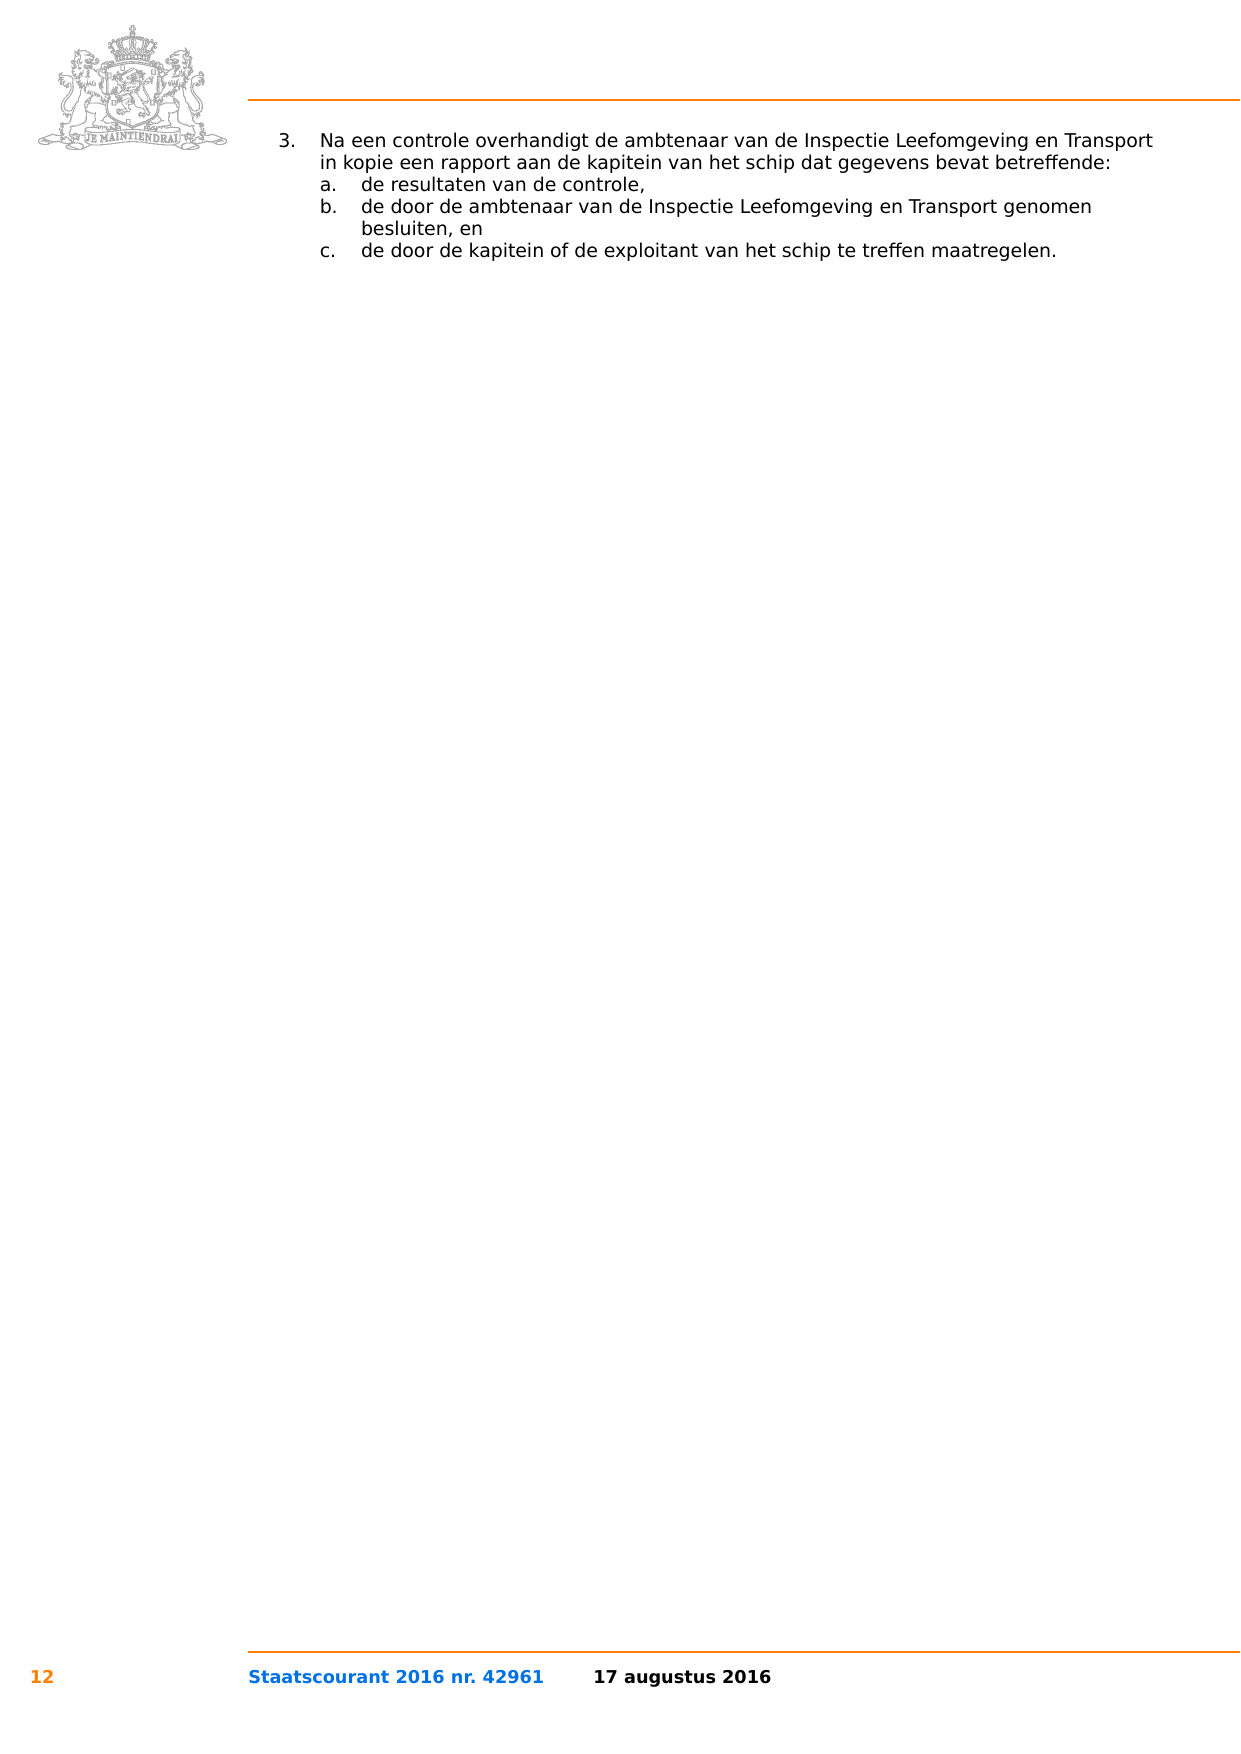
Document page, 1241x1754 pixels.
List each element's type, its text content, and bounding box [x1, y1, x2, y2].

text b. de door de ambtenaar van de Inspectie Leefomgeving en Transport genomen besluiten, en [319, 196, 1163, 240]
text c. de door de kapitein of de exploitant van het schip te treffen maatregelen. [319, 240, 1163, 262]
text 3. Na een controle overhandigt de ambtenaar van de Inspectie Leefomgeving en Transport in kopie een rapport aan de kapitein van het schip dat gegevens bevat betreffende: [278, 130, 1163, 174]
text a. de resultaten van de controle, [319, 174, 1163, 196]
picture [38, 25, 227, 150]
